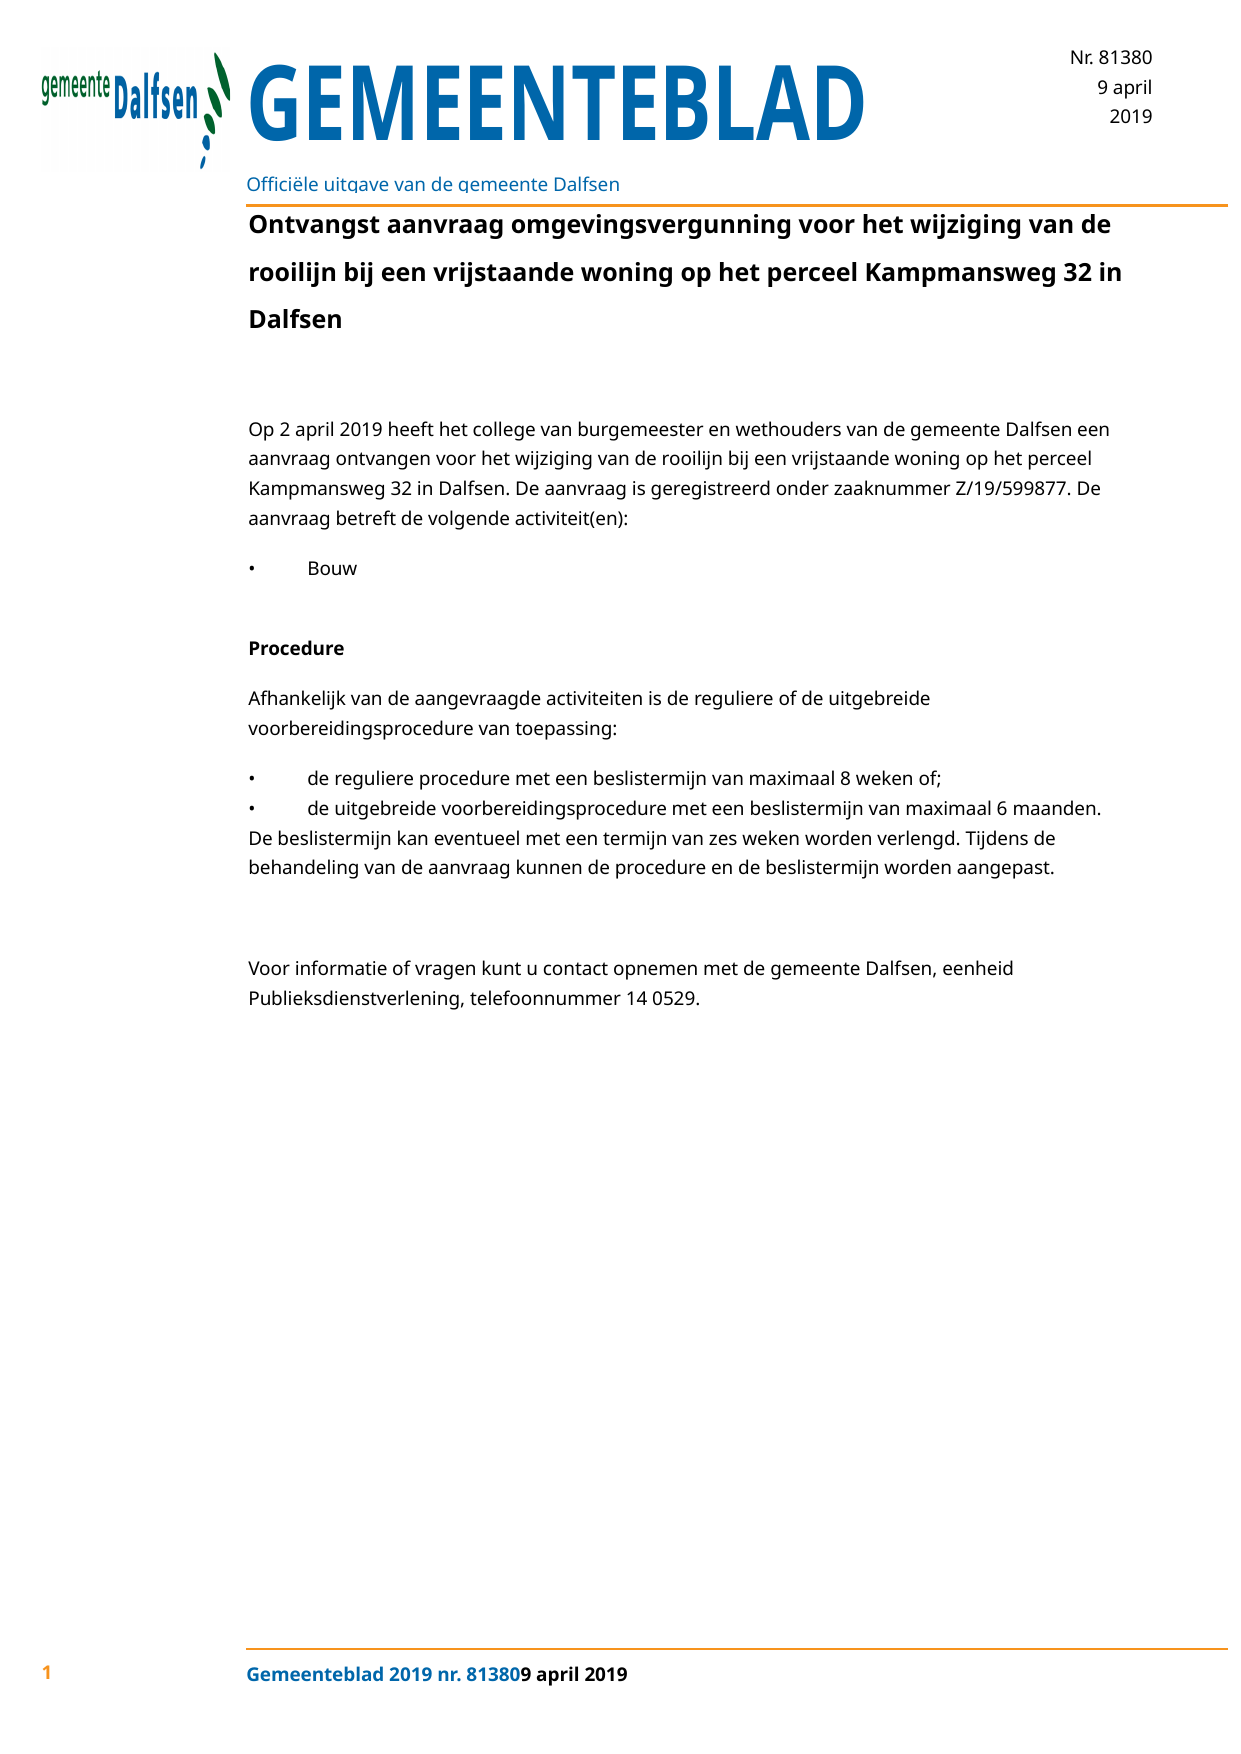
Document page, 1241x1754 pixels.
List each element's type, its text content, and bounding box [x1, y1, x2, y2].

text Voor informatie of vragen kunt u contact opnemen met de gemeente Dalfsen, eenheid Publieksdienstverlening, telefoonnummer 14 0529. [248, 955, 1152, 1010]
text Procedure [248, 635, 1152, 661]
list Bouw [248, 555, 1152, 581]
text Afhankelijk van de aangevraagde activiteiten is de reguliere of de uitgebreide voorbereidingsprocedure van toepassing: [248, 686, 1152, 741]
text De beslistermijn kan eventueel met een termijn van zes weken worden verlengd. Tijdens de behandeling van de aanvraag kunnen de procedure en de beslistermijn worden aangepast. [248, 825, 1152, 880]
list de uitgebreide voorbereidingsprocedure met een beslistermijn van maximaal 6 maanden. [248, 795, 1152, 821]
text Op 2 april 2019 heeft het college van burgemeester en wethouders van de gemeente Dalfsen een aanvraag ontvangen voor het wijziging van de rooilijn bij een vrijstaande woning op het perceel Kampmansweg 32 in Dalfsen. De aanvraag is geregistreerd onder zaaknummer Z/19/599877. De aanvraag betreft de volgende activiteit(en): [248, 416, 1152, 530]
list de reguliere procedure met een beslistermijn van maximaal 8 weken of; [248, 766, 1152, 791]
picture [41, 47, 231, 172]
text Ontvangst aanvraag omgevingsvergunning voor het wijziging van de rooilijn bij een vrijstaande woning op het perceel Kampmansweg 32 in Dalfsen [248, 207, 1152, 336]
